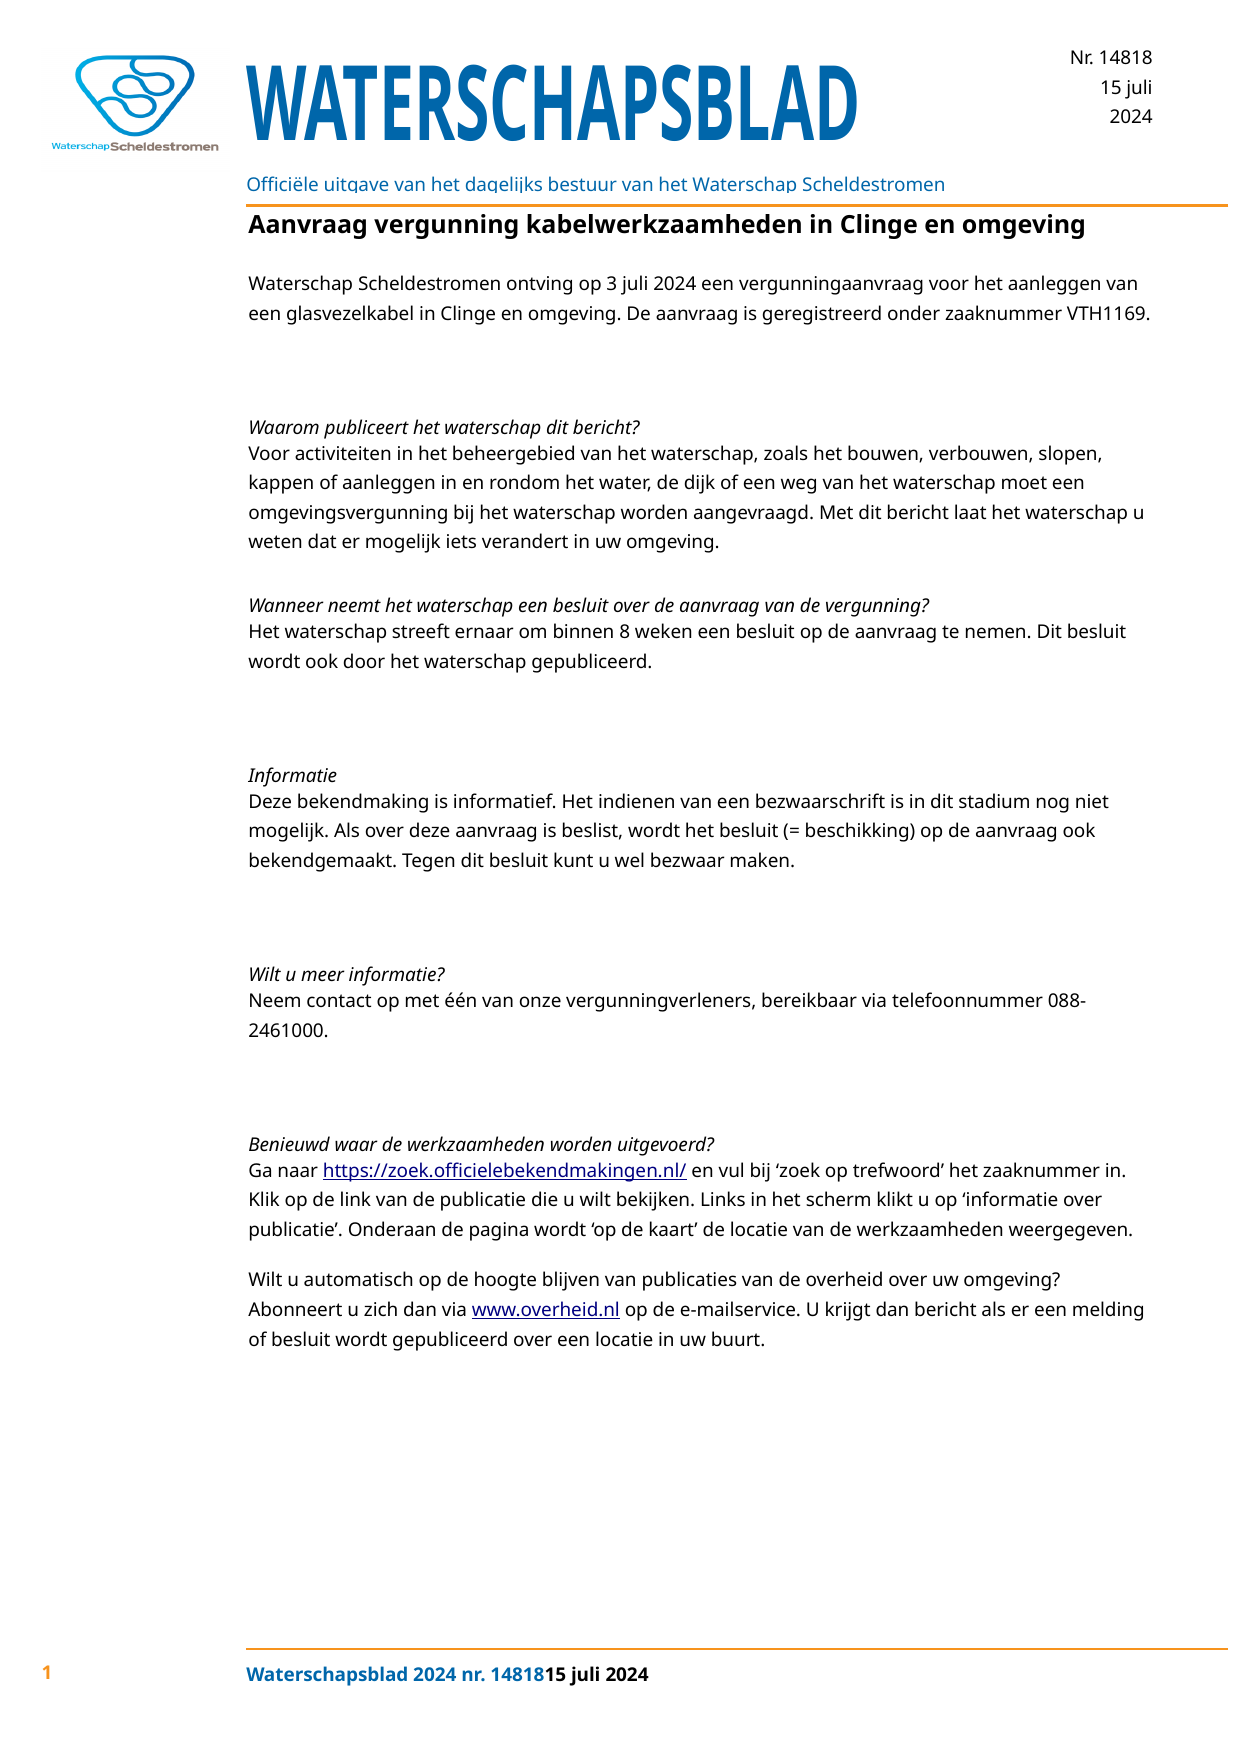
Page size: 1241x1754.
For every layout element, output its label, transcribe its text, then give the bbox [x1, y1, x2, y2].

text Voor activiteiten in het beheergebied van het waterschap, zoals het bouwen, verbouwen, slopen, kappen of aanleggen in en rondom het water, de dijk of een weg van het waterschap moet een omgevingsvergunning bij het waterschap worden aangevraagd. Met dit bericht laat het waterschap u weten dat er mogelijk iets verandert in uw omgeving. [248, 440, 1152, 554]
text Wilt u meer informatie? [248, 962, 1152, 987]
text Deze bekendmaking is informatief. Het indienen van een bezwaarschrift is in dit stadium nog niet mogelijk. Als over deze aanvraag is beslist, wordt het besluit (= beschikking) op de aanvraag ook bekendgemaakt. Tegen dit besluit kunt u wel bezwaar maken. [248, 788, 1152, 873]
text Waterschap Scheldestromen ontving op 3 juli 2024 een vergunningaanvraag voor het aanleggen van een glasvezelkabel in Clinge en omgeving. De aanvraag is geregistreerd onder zaaknummer VTH1169. [248, 270, 1152, 326]
text Neem contact op met één van onze vergunningverleners, bereikbaar via telefoonnummer 088-2461000. [248, 987, 1152, 1043]
text Het waterschap streeft ernaar om binnen 8 weken een besluit op de aanvraag te nemen. Dit besluit wordt ook door het waterschap gepubliceerd. [248, 618, 1152, 674]
text Wilt u automatisch op de hoogte blijven van publicaties van de overheid over uw omgeving? Abonneert u zich dan via www.overheid.nl op de e-mailservice. U krijgt dan bericht als er een melding of besluit wordt gepubliceerd over een locatie in uw buurt. [248, 1267, 1152, 1352]
picture [41, 47, 231, 172]
text Informatie [248, 762, 1152, 788]
text Aanvraag vergunning kabelwerkzaamheden in Clinge en omgeving [248, 207, 1152, 241]
text Waarom publiceert het waterschap dit bericht? [248, 414, 1152, 440]
text Ga naar https://zoek.officielebekendmakingen.nl/ en vul bij ‘zoek op trefwoord’ het zaaknummer in. Klik op de link van de publicatie die u wilt bekijken. Links in het scherm klikt u op ‘informatie over publicatie’. Onderaan de pagina wordt ‘op de kaart’ de locatie van de werkzaamheden weergegeven. [248, 1157, 1152, 1242]
text Wanneer neemt het waterschap een besluit over de aanvraag van de vergunning? [248, 593, 1152, 618]
text Benieuwd waar de werkzaamheden worden uitgevoerd? [248, 1131, 1152, 1157]
